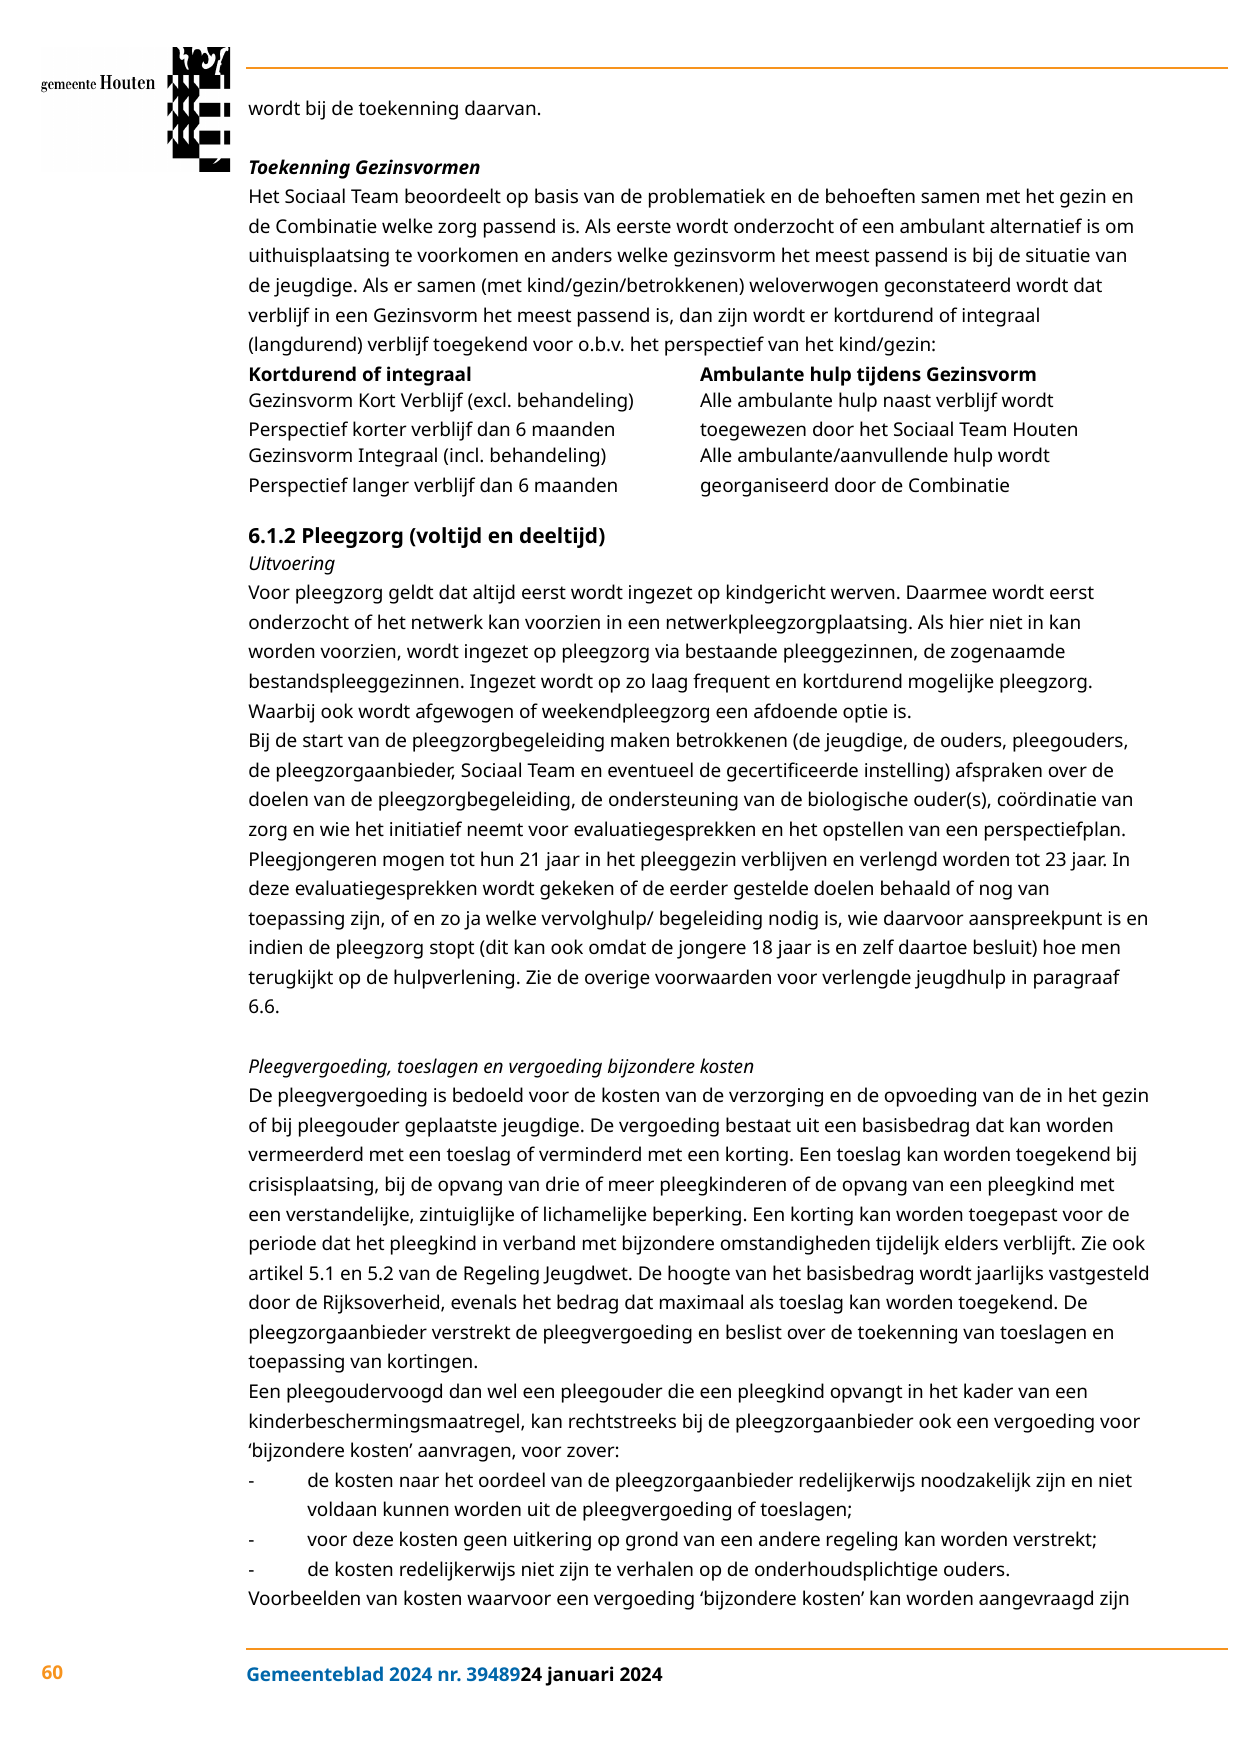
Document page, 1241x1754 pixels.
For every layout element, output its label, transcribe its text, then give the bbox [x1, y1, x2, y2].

picture [41, 47, 231, 172]
table_header Kortdurend of integraal [248, 361, 700, 387]
text Voorbeelden van kosten waarvoor een vergoeding ‘bijzondere kosten’ kan worden aangevraagd zijn [248, 1585, 1152, 1611]
table_header Ambulante hulp tijdens Gezinsvorm [700, 361, 1152, 387]
text 6.1.2 Pleegzorg (voltijd en deeltijd) [248, 522, 1152, 550]
text Voor pleegzorg geldt dat altijd eerst wordt ingezet op kindgericht werven. Daarmee wordt eerst onderzocht of het netwerk kan voorzien in een netwerkpleegzorgplaatsing. Als hier niet in kan worden voorzien, wordt ingezet op pleegzorg via bestaande pleeggezinnen, de zogenaamde bestandspleeggezinnen. Ingezet wordt op zo laag frequent en kortdurend mogelijke pleegzorg. Waarbij ook wordt afgewogen of weekendpleegzorg een afdoende optie is. [248, 579, 1152, 724]
text Het Sociaal Team beoordeelt op basis van de problematiek en de behoeften samen met het gezin en de Combinatie welke zorg passend is. Als eerste wordt onderzocht of een ambulant alternatief is om uithuisplaatsing te voorkomen en anders welke gezinsvorm het meest passend is bij de situatie van de jeugdige. Als er samen (met kind/gezin/betrokkenen) weloverwogen geconstateerd wordt dat verblijf in een Gezinsvorm het meest passend is, dan zijn wordt er kortdurend of integraal (langdurend) verblijf toegekend voor o.b.v. het perspectief van het kind/gezin: [248, 183, 1152, 357]
text Toekenning Gezinsvormen [248, 154, 1152, 180]
table_cell Gezinsvorm Kort Verblijf (excl. behandeling) Perspectief korter verblijf dan 6 maanden [248, 387, 700, 442]
table_cell Gezinsvorm Integraal (incl. behandeling) Perspectief langer verblijf dan 6 maanden [248, 442, 700, 497]
text Bij de start van de pleegzorgbegeleiding maken betrokkenen (de jeugdige, de ouders, pleegouders, de pleegzorgaanbieder, Sociaal Team en eventueel de gecertificeerde instelling) afspraken over de doelen van de pleegzorgbegeleiding, de ondersteuning van de biologische ouder(s), coördinatie van zorg en wie het initiatief neemt voor evaluatiegesprekken en het opstellen van een perspectiefplan. [248, 727, 1152, 842]
text Pleegjongeren mogen tot hun 21 jaar in het pleeggezin verblijven en verlengd worden tot 23 jaar. In deze evaluatiegesprekken wordt gekeken of de eerder gestelde doelen behaald of nog van toepassing zijn, of en zo ja welke vervolghulp/ begeleiding nodig is, wie daarvoor aanspreekpunt is en indien de pleegzorg stopt (dit kan ook omdat de jongere 18 jaar is en zelf daartoe besluit) hoe men terugkijkt op de hulpverlening. Zie de overige voorwaarden voor verlengde jeugdhulp in paragraaf 6.6. [248, 846, 1152, 1019]
text wordt bij de toekenning daarvan. [248, 95, 1152, 121]
text Een pleegoudervoogd dan wel een pleegouder die een pleegkind opvangt in het kader van een kinderbeschermingsmaatregel, kan rechtstreeks bij de pleegzorgaanbieder ook een vergoeding voor ‘bijzondere kosten’ aanvragen, voor zover: [248, 1378, 1152, 1463]
list voor deze kosten geen uitkering op grond van een andere regeling kan worden verstrekt; [248, 1526, 1152, 1552]
text Uitvoering [248, 550, 1152, 576]
list de kosten naar het oordeel van de pleegzorgaanbieder redelijkerwijs noodzakelijk zijn en niet voldaan kunnen worden uit de pleegvergoeding of toeslagen; [248, 1467, 1152, 1522]
table_cell Alle ambulante hulp naast verblijf wordt toegewezen door het Sociaal Team Houten [700, 387, 1152, 442]
text Pleegvergoeding, toeslagen en vergoeding bijzondere kosten [248, 1053, 1152, 1079]
table_cell Alle ambulante/aanvullende hulp wordt georganiseerd door de Combinatie [700, 442, 1152, 497]
text De pleegvergoeding is bedoeld voor de kosten van de verzorging en de opvoeding van de in het gezin of bij pleegouder geplaatste jeugdige. De vergoeding bestaat uit een basisbedrag dat kan worden vermeerderd met een toeslag of verminderd met een korting. Een toeslag kan worden toegekend bij crisisplaatsing, bij de opvang van drie of meer pleegkinderen of de opvang van een pleegkind met een verstandelijke, zintuiglijke of lichamelijke beperking. Een korting kan worden toegepast voor de periode dat het pleegkind in verband met bijzondere omstandigheden tijdelijk elders verblijft. Zie ook artikel 5.1 en 5.2 van de Regeling Jeugdwet. De hoogte van het basisbedrag wordt jaarlijks vastgesteld door de Rijksoverheid, evenals het bedrag dat maximaal als toeslag kan worden toegekend. De pleegzorgaanbieder verstrekt de pleegvergoeding en beslist over de toekenning van toeslagen en toepassing van kortingen. [248, 1082, 1152, 1374]
list de kosten redelijkerwijs niet zijn te verhalen op de onderhoudsplichtige ouders. [248, 1556, 1152, 1582]
